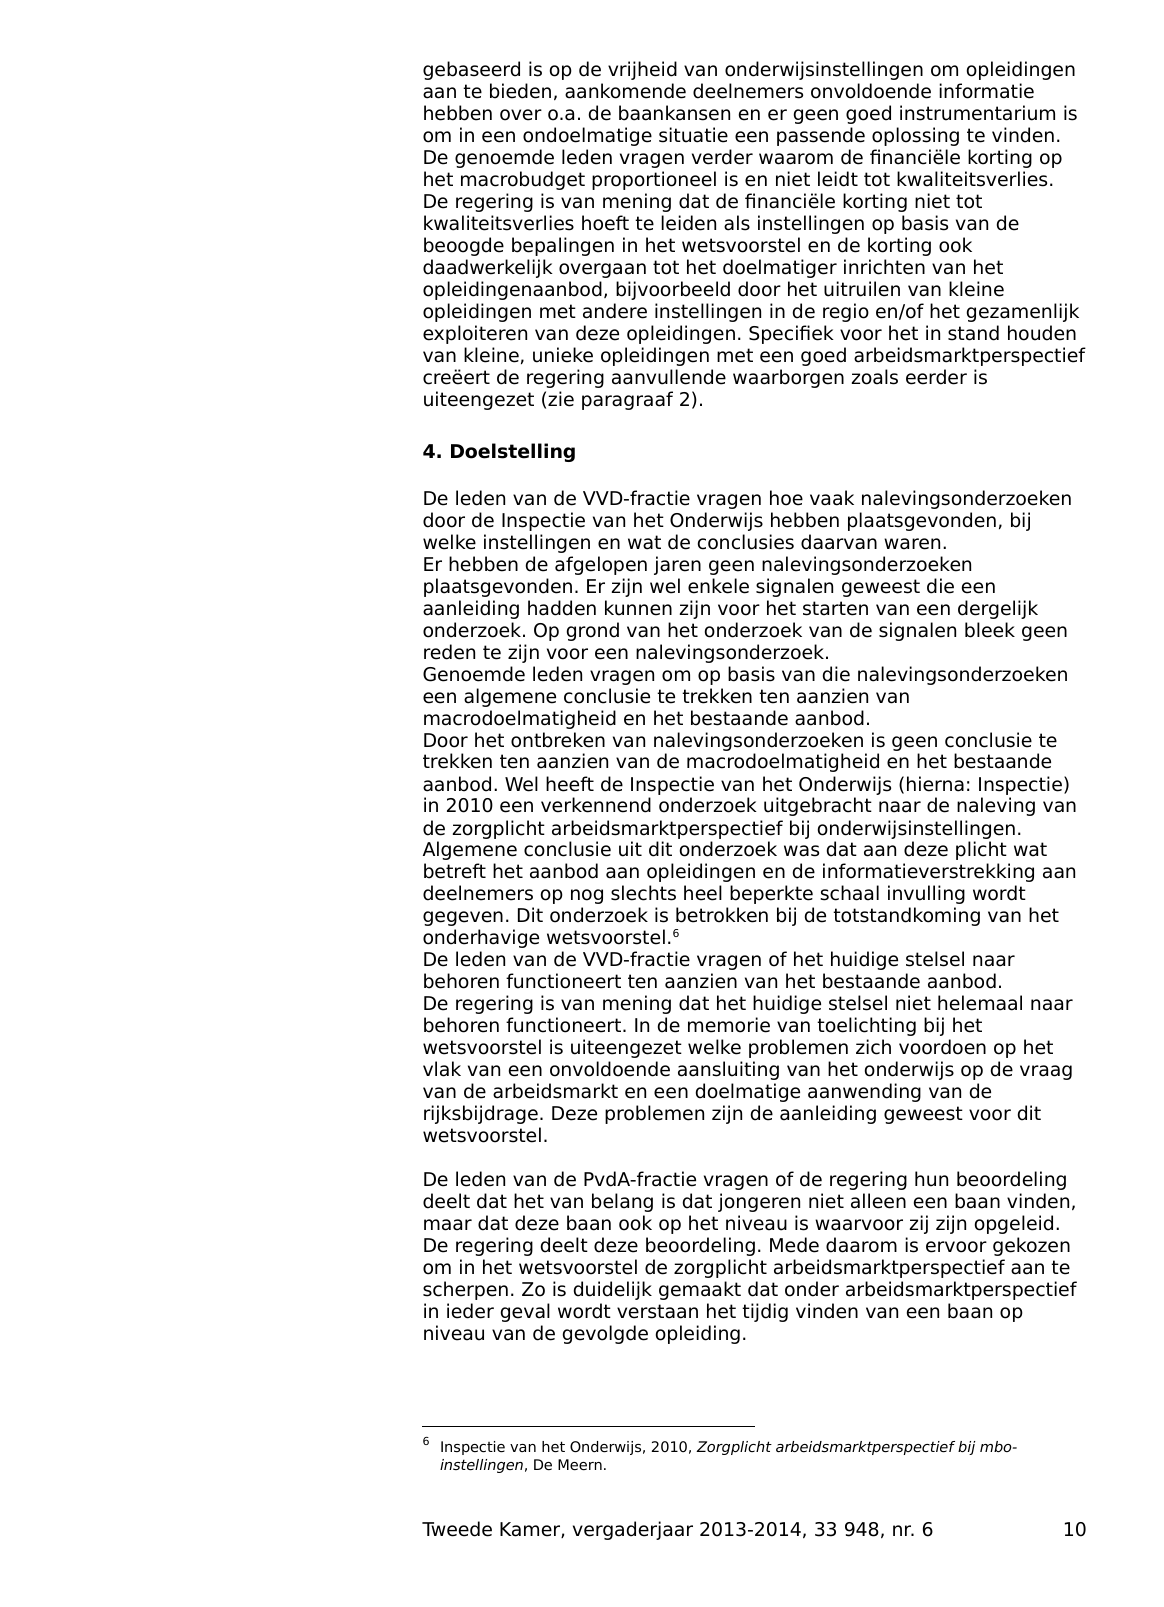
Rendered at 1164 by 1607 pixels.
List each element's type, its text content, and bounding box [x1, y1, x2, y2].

text Genoemde leden vragen om op basis van die nalevingsonderzoeken een algemene conclusie te trekken ten aanzien van macrodoelmatigheid en het bestaande aanbod. [422, 663, 1087, 729]
text De leden van de PvdA-fractie vragen of de regering hun beoordeling deelt dat het van belang is dat jongeren niet alleen een baan vinden, maar dat deze baan ook op het niveau is waarvoor zij zijn opgeleid. [422, 1169, 1087, 1235]
text De regering is van mening dat het huidige stelsel niet helemaal naar behoren functioneert. In de memorie van toelichting bij het wetsvoorstel is uiteengezet welke problemen zich voordoen op het vlak van een onvoldoende aansluiting van het onderwijs op de vraag van de arbeidsmarkt en een doelmatige aanwending van de rijksbijdrage. Deze problemen zijn de aanleiding geweest voor dit wetsvoorstel. [422, 993, 1087, 1147]
text De leden van de VVD-fractie vragen hoe vaak nalevingsonderzoeken door de Inspectie van het Onderwijs hebben plaatsgevonden, bij welke instellingen en wat de conclusies daarvan waren. [422, 488, 1087, 554]
subtitle 4. Doelstelling [422, 441, 1087, 463]
text Er hebben de afgelopen jaren geen nalevingsonderzoeken plaatsgevonden. Er zijn wel enkele signalen geweest die een aanleiding hadden kunnen zijn voor het starten van een dergelijk onderzoek. Op grond van het onderzoek van de signalen bleek geen reden te zijn voor een nalevingsonderzoek. [422, 554, 1087, 663]
text Inspectie van het Onderwijs, 2010, Zorgplicht arbeidsmarktperspectief bij mbo-instellingen, De Meern. [422, 1435, 1087, 1474]
text De genoemde leden vragen verder waarom de financiële korting op het macrobudget proportioneel is en niet leidt tot kwaliteitsverlies. [422, 147, 1087, 191]
text De regering is van mening dat de financiële korting niet tot kwaliteitsverlies hoeft te leiden als instellingen op basis van de beoogde bepalingen in het wetsvoorstel en de korting ook daadwerkelijk overgaan tot het doelmatiger inrichten van het opleidingenaanbod, bijvoorbeeld door het uitruilen van kleine opleidingen met andere instellingen in de regio en/of het gezamenlijk exploiteren van deze opleidingen. Specifiek voor het in stand houden van kleine, unieke opleidingen met een goed arbeidsmarktperspectief creëert de regering aanvullende waarborgen zoals eerder is uiteengezet (zie paragraaf 2). [422, 191, 1087, 411]
text Door het ontbreken van nalevingsonderzoeken is geen conclusie te trekken ten aanzien van de macrodoelmatigheid en het bestaande aanbod. Wel heeft de Inspectie van het Onderwijs (hierna: Inspectie) in 2010 een verkennend onderzoek uitgebracht naar de naleving van de zorgplicht arbeidsmarktperspectief bij onderwijsinstellingen. Algemene conclusie uit dit onderzoek was dat aan deze plicht wat betreft het aanbod aan opleidingen en de informatieverstrekking aan deelnemers op nog slechts heel beperkte schaal invulling wordt gegeven. Dit onderzoek is betrokken bij de totstandkoming van het onderhavige wetsvoorstel. [422, 729, 1087, 949]
text De leden van de VVD-fractie vragen of het huidige stelsel naar behoren functioneert ten aanzien van het bestaande aanbod. [422, 949, 1087, 993]
text De regering deelt deze beoordeling. Mede daarom is ervoor gekozen om in het wetsvoorstel de zorgplicht arbeidsmarktperspectief aan te scherpen. Zo is duidelijk gemaakt dat onder arbeidsmarktperspectief in ieder geval wordt verstaan het tijdig vinden van een baan op niveau van de gevolgde opleiding. [422, 1235, 1087, 1345]
text gebaseerd is op de vrijheid van onderwijsinstellingen om opleidingen aan te bieden, aankomende deelnemers onvoldoende informatie hebben over o.a. de baankansen en er geen goed instrumentarium is om in een ondoelmatige situatie een passende oplossing te vinden. [422, 59, 1087, 147]
